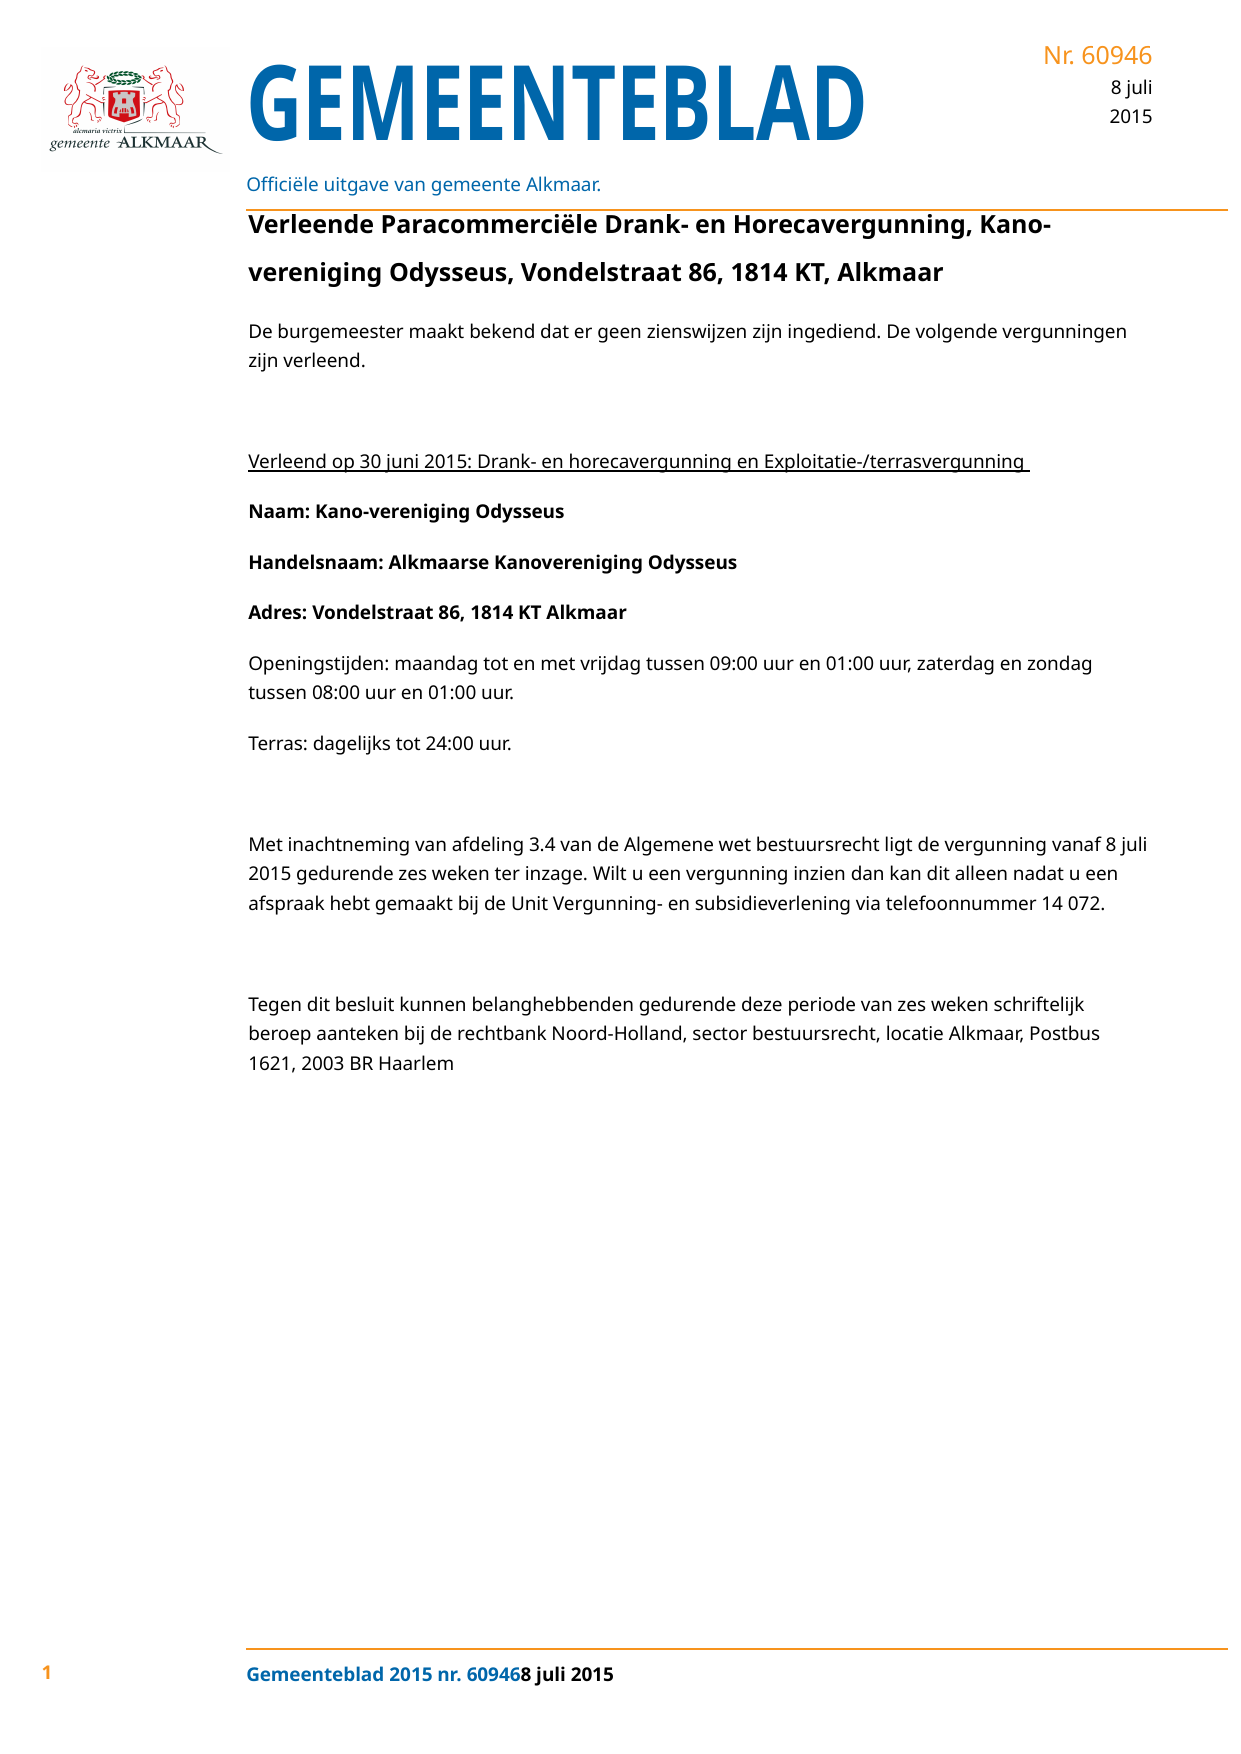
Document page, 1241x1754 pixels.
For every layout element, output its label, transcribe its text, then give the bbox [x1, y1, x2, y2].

text Terras: dagelijks tot 24:00 uur. [248, 730, 1152, 756]
text Adres: Vondelstraat 86, 1814 KT Alkmaar [248, 599, 1152, 625]
text Met inachtneming van afdeling 3.4 van de Algemene wet bestuursrecht ligt de vergunning vanaf 8 juli 2015 gedurende zes weken ter inzage. Wilt u een vergunning inzien dan kan dit alleen nadat u een afspraak hebt gemaakt bij de Unit Vergunning- en subsidieverlening via telefoonnummer 14 072. [248, 831, 1152, 916]
text Verleend op 30 juni 2015: Drank- en horecavergunning en Exploitatie-/terrasvergunning [248, 448, 1152, 474]
text De burgemeester maakt bekend dat er geen zienswijzen zijn ingediend. De volgende vergunningen zijn verleend. [248, 318, 1152, 373]
text Naam: Kano-vereniging Odysseus [248, 499, 1152, 524]
picture [41, 47, 231, 172]
text Verleende Paracommerciële Drank- en Horecavergunning, Kano-vereniging Odysseus, Vondelstraat 86, 1814 KT, Alkmaar [248, 211, 1152, 288]
text Openingstijden: maandag tot en met vrijdag tussen 09:00 uur en 01:00 uur, zaterdag en zondag tussen 08:00 uur en 01:00 uur. [248, 650, 1152, 705]
text Tegen dit besluit kunnen belanghebbenden gedurende deze periode van zes weken schriftelijk beroep aanteken bij de rechtbank Noord-Holland, sector bestuursrecht, locatie Alkmaar, Postbus 1621, 2003 BR Haarlem [248, 991, 1152, 1076]
text Handelsnaam: Alkmaarse Kanovereniging Odysseus [248, 549, 1152, 575]
